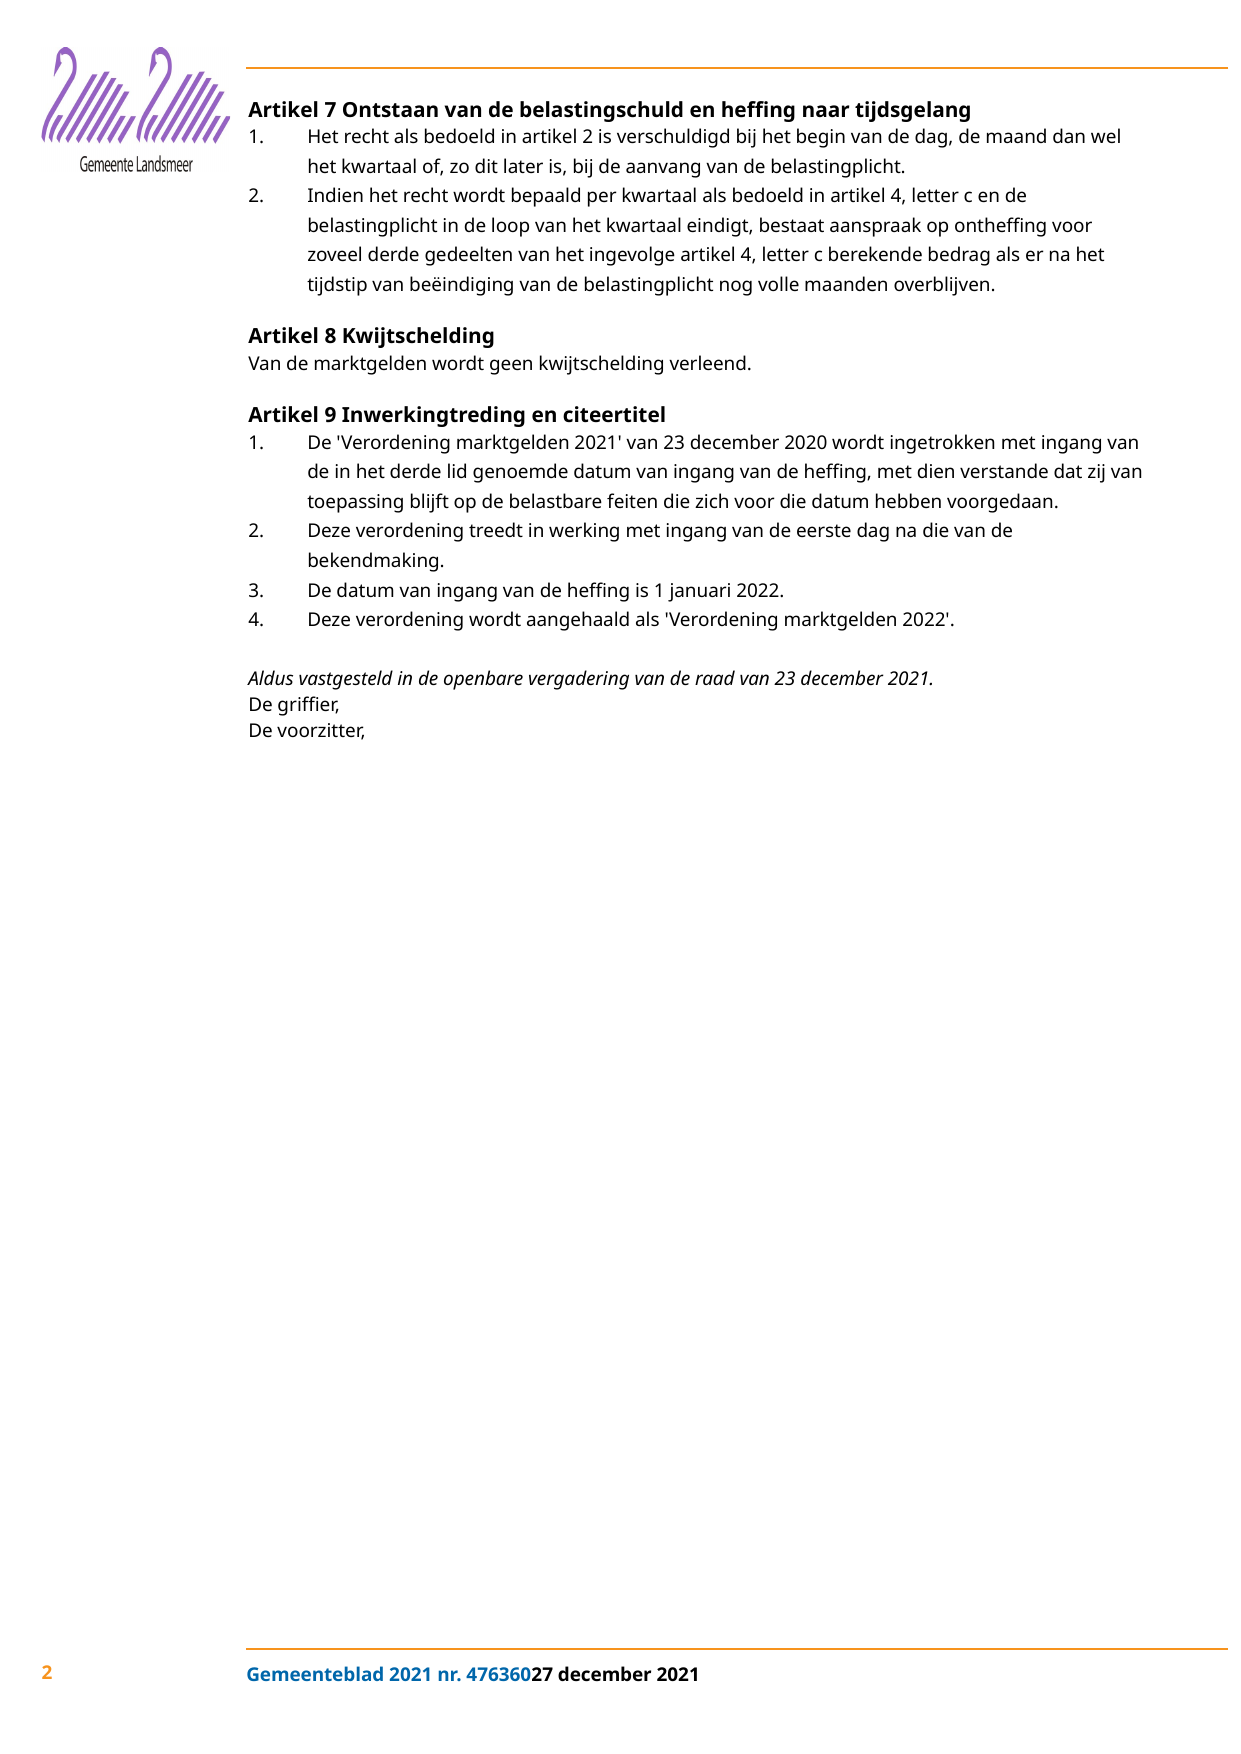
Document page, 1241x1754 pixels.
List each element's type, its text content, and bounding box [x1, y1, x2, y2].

text Artikel 7 Ontstaan van de belastingschuld en heffing naar tijdsgelang [248, 95, 1152, 123]
text De griffier, [248, 691, 1152, 717]
text Aldus vastgesteld in de openbare vergadering van de raad van 23 december 2021. [248, 666, 1152, 691]
list De 'Verordening marktgelden 2021' van 23 december 2020 wordt ingetrokken met ingang van de in het derde lid genoemde datum van ingang van de heffing, met dien verstande dat zij van toepassing blijft op de belastbare feiten die zich voor die datum hebben voorgedaan. [248, 429, 1152, 514]
list Deze verordening treedt in werking met ingang van de eerste dag na die van de bekendmaking. [248, 518, 1152, 573]
text De voorzitter, [248, 717, 1152, 743]
list Indien het recht wordt bepaald per kwartaal als bedoeld in artikel 4, letter c en de belastingplicht in de loop van het kwartaal eindigt, bestaat aanspraak op ontheffing voor zoveel derde gedeelten van het ingevolge artikel 4, letter c berekende bedrag als er na het tijdstip van beëindiging van de belastingplicht nog volle maanden overblijven. [248, 182, 1152, 297]
text Van de marktgelden wordt geen kwijtschelding verleend. [248, 350, 1152, 376]
list De datum van ingang van de heffing is 1 januari 2022. [248, 577, 1152, 602]
text Artikel 9 Inwerkingtreding en citeertitel [248, 400, 1152, 429]
picture [41, 47, 231, 172]
list Het recht als bedoeld in artikel 2 is verschuldigd bij het begin van de dag, de maand dan wel het kwartaal of, zo dit later is, bij de aanvang van de belastingplicht. [248, 123, 1152, 178]
list Deze verordening wordt aangehaald als 'Verordening marktgelden 2022'. [248, 606, 1152, 632]
text Artikel 8 Kwijtschelding [248, 322, 1152, 350]
